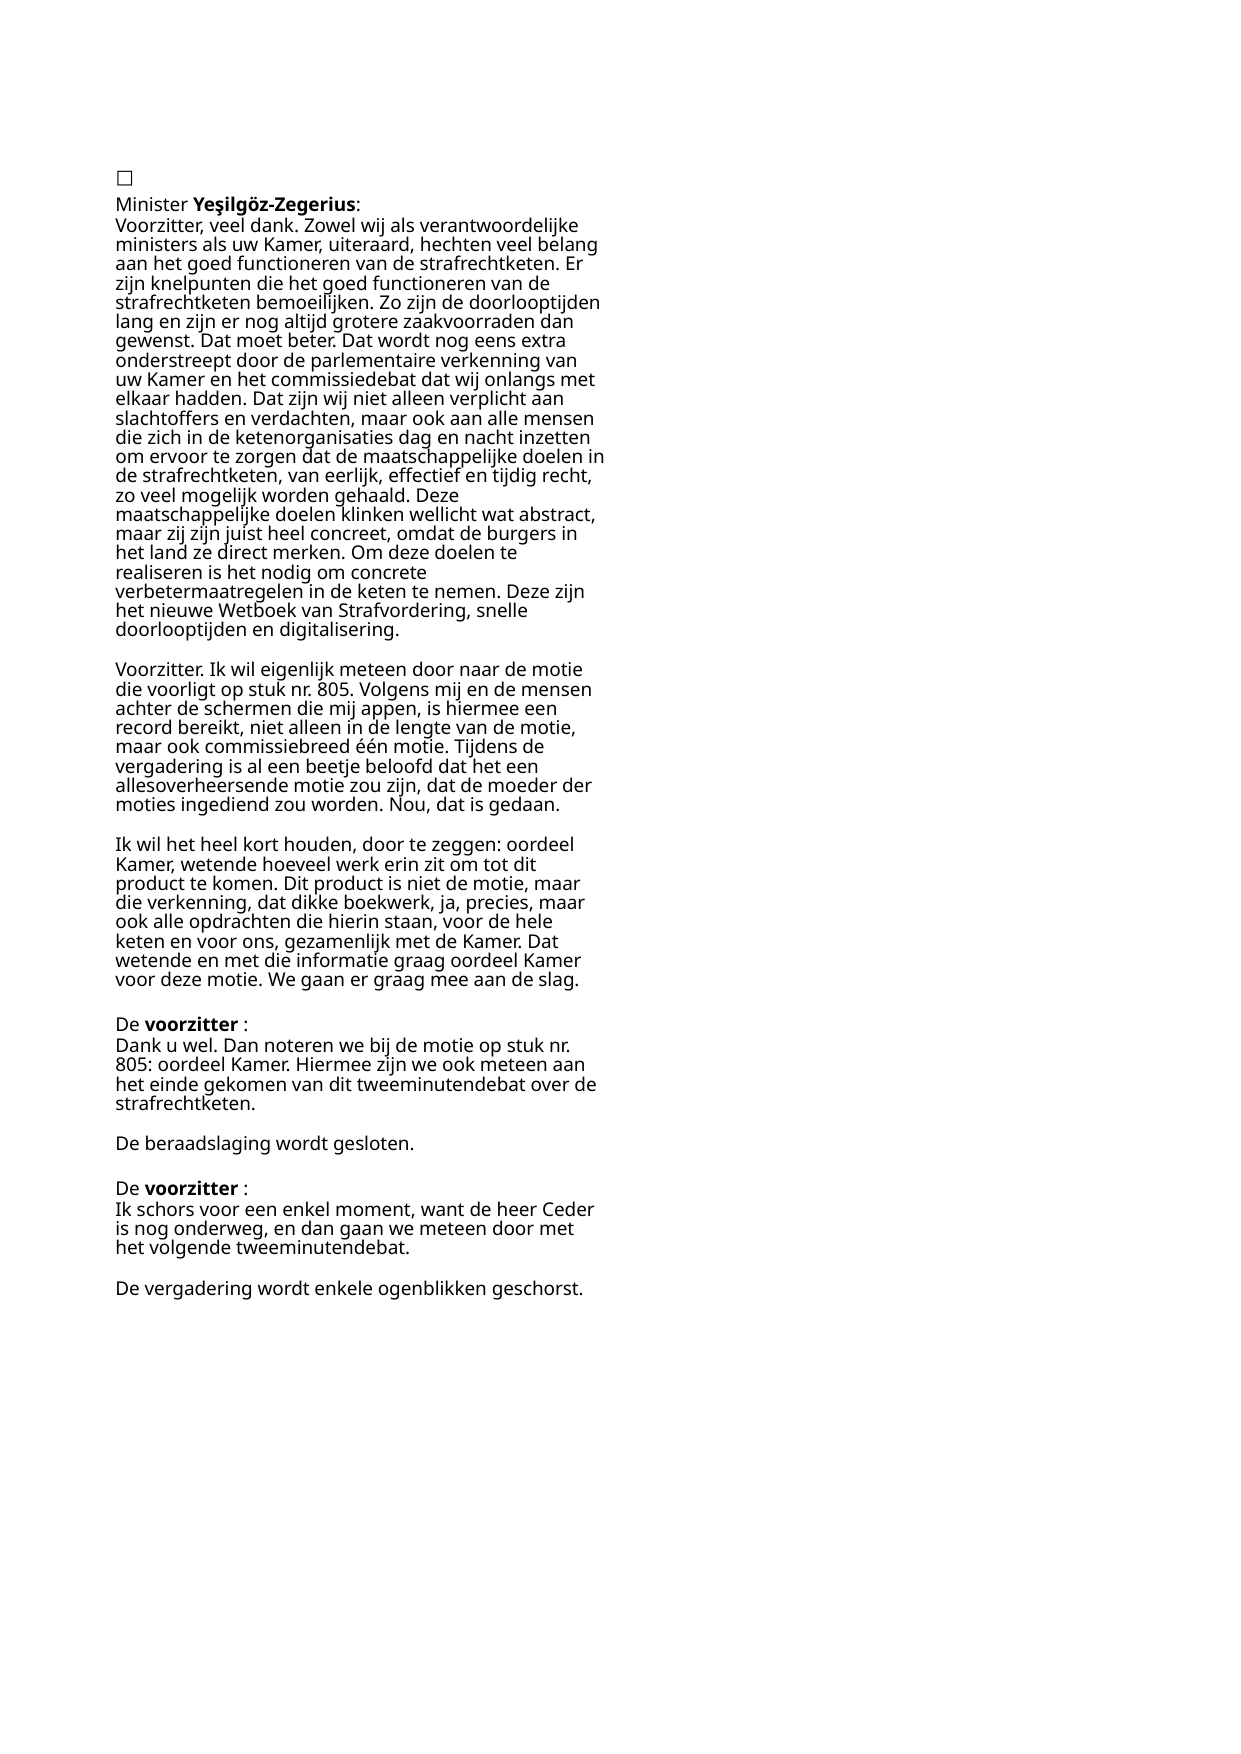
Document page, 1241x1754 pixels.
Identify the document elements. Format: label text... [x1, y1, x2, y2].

text Minister Yeşilgöz-Zegerius: [115, 191, 605, 217]
text Voorzitter. Ik wil eigenlijk meteen door naar de motie die voorligt op stuk nr. 805. Volgens mij en de mensen achter de schermen die mij appen, is hiermee een record bereikt, niet alleen in de lengte van de motie, maar ook commissiebreed één motie. Tijdens de vergadering is al een beetje beloofd dat het een allesoverheersende motie zou zijn, dat de moeder der moties ingediend zou worden. Nou, dat is gedaan. [115, 661, 605, 816]
text Ik wil het heel kort houden, door te zeggen: oordeel Kamer, wetende hoeveel werk erin zit om tot dit product te komen. Dit product is niet de motie, maar die verkenning, dat dikke boekwerk, ja, precies, maar ook alle opdrachten die hierin staan, voor de hele keten en voor ons, gezamenlijk met de Kamer. Dat wetende en met die informatie graag oordeel Kamer voor deze motie. We gaan er graag mee aan de slag. [115, 836, 605, 991]
text De voorzitter : [115, 1011, 605, 1037]
text ⬜ [115, 165, 605, 191]
text De beraadslaging wordt gesloten. [115, 1135, 605, 1154]
text De vergadering wordt enkele ogenblikken geschorst. [115, 1279, 605, 1299]
text Voorzitter, veel dank. Zowel wij als verantwoordelijke ministers als uw Kamer, uiteraard, hechten veel belang aan het goed functioneren van de strafrechtketen. Er zijn knelpunten die het goed functioneren van de strafrechtketen bemoeilijken. Zo zijn de doorlooptijden lang en zijn er nog altijd grotere zaakvoorraden dan gewenst. Dat moet beter. Dat wordt nog eens extra onderstreept door de parlementaire verkenning van uw Kamer en het commissiedebat dat wij onlangs met elkaar hadden. Dat zijn wij niet alleen verplicht aan slachtoffers en verdachten, maar ook aan alle mensen die zich in de ketenorganisaties dag en nacht inzetten om ervoor te zorgen dat de maatschappelijke doelen in de strafrechtketen, van eerlijk, effectief en tijdig recht, zo veel mogelijk worden gehaald. Deze maatschappelijke doelen klinken wellicht wat abstract, maar zij zijn juist heel concreet, omdat de burgers in het land ze direct merken. Om deze doelen te realiseren is het nodig om concrete verbetermaatregelen in de keten te nemen. Deze zijn het nieuwe Wetboek van Strafvordering, snelle doorlooptijden en digitalisering. [115, 217, 605, 641]
text De voorzitter : [115, 1175, 605, 1201]
text Dank u wel. Dan noteren we bij de motie op stuk nr. 805: oordeel Kamer. Hiermee zijn we ook meteen aan het einde gekomen van dit tweeminutendebat over de strafrechtketen. [115, 1037, 605, 1114]
text Ik schors voor een enkel moment, want de heer Ceder is nog onderweg, en dan gaan we meteen door met het volgende tweeminutendebat. [115, 1201, 605, 1259]
